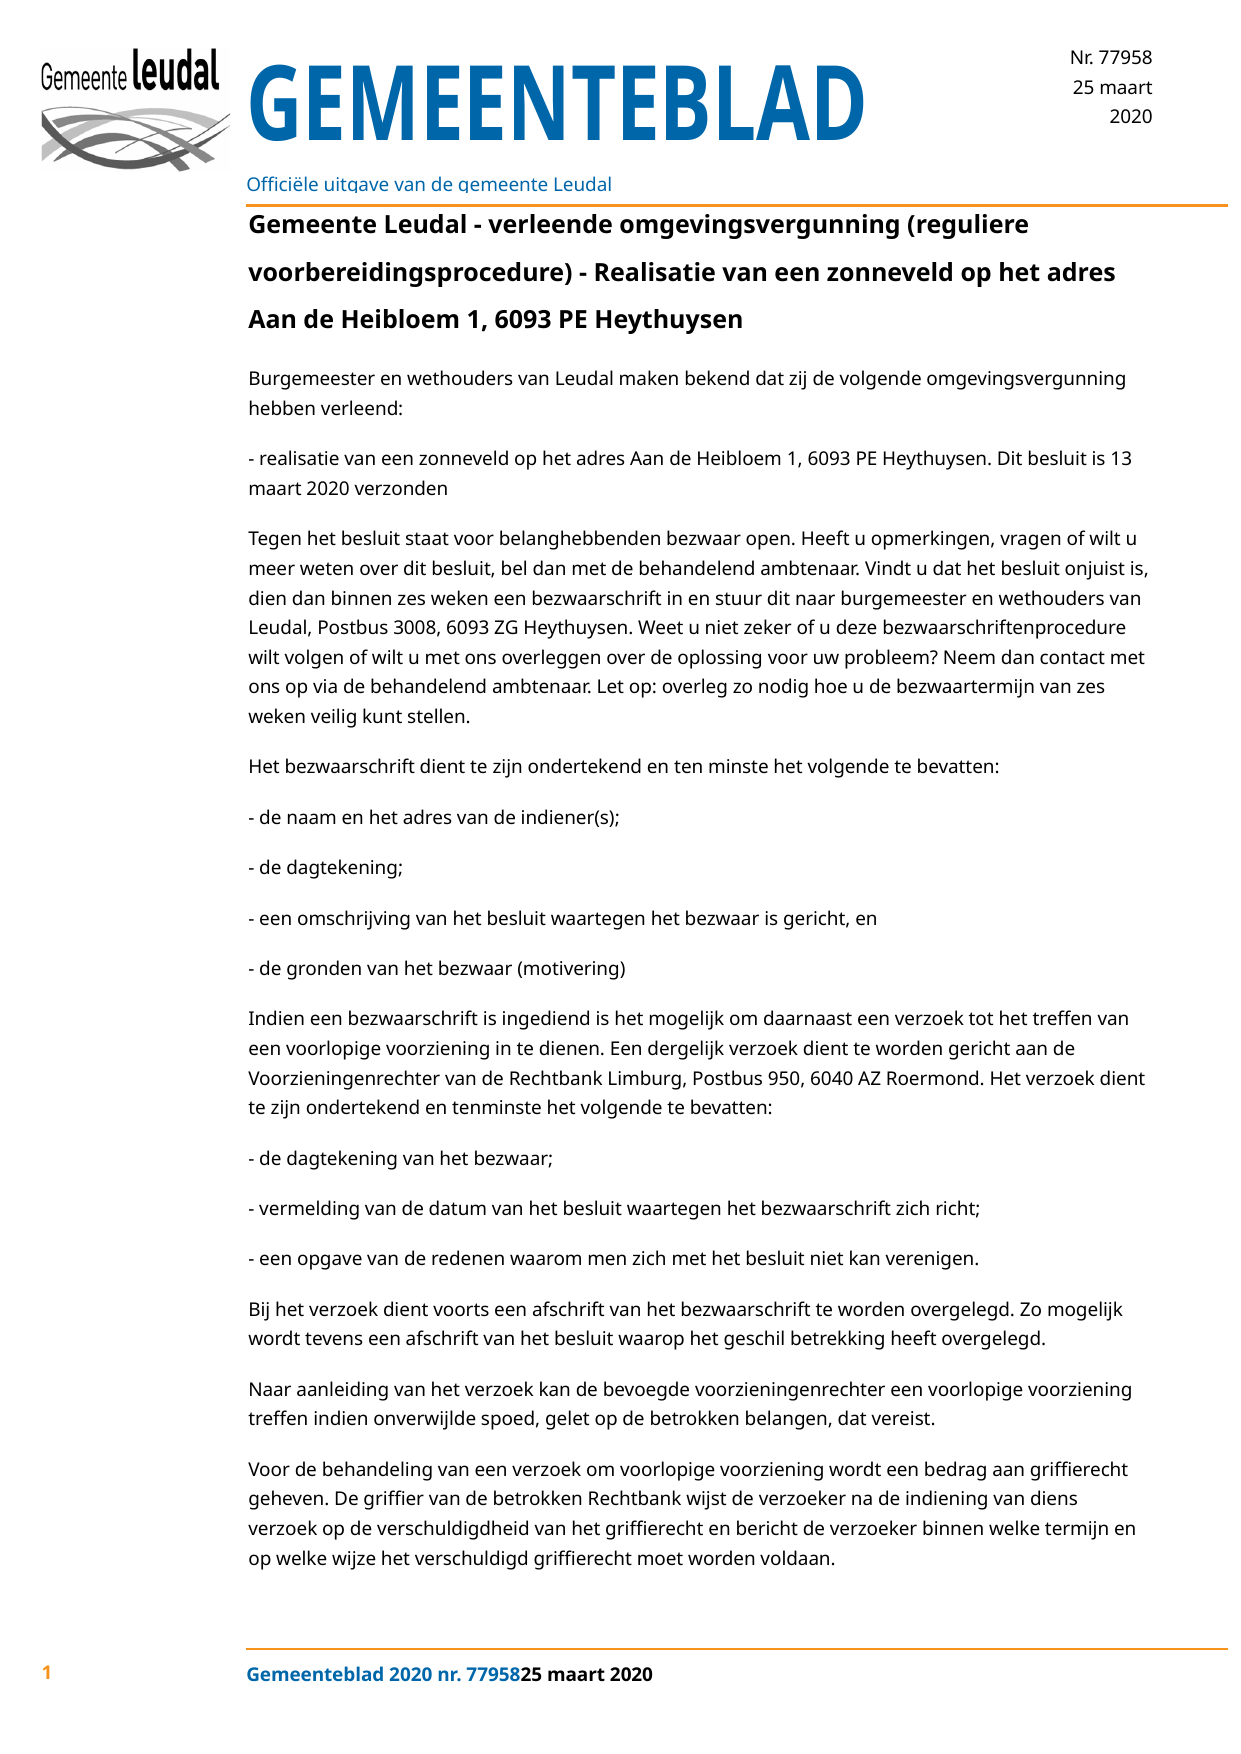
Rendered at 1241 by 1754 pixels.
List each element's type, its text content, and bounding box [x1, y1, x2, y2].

text Tegen het besluit staat voor belanghebbenden bezwaar open. Heeft u opmerkingen, vragen of wilt u meer weten over dit besluit, bel dan met de behandelend ambtenaar. Vindt u dat het besluit onjuist is, dien dan binnen zes weken een bezwaarschrift in en stuur dit naar burgemeester en wethouders van Leudal, Postbus 3008, 6093 ZG Heythuysen. Weet u niet zeker of u deze bezwaarschriftenprocedure wilt volgen of wilt u met ons overleggen over de oplossing voor uw probleem? Neem dan contact met ons op via de behandelend ambtenaar. Let op: overleg zo nodig hoe u de bezwaartermijn van zes weken veilig kunt stellen. [248, 526, 1152, 729]
text - de gronden van het bezwaar (motivering) [248, 955, 1152, 981]
text - de naam en het adres van de indiener(s); [248, 804, 1152, 829]
text Voor de behandeling van een verzoek om voorlopige voorziening wordt een bedrag aan griffierecht geheven. De griffier van de betrokken Rechtbank wijst de verzoeker na de indiening van diens verzoek op de verschuldigdheid van het griffierecht en bericht de verzoeker binnen welke termijn en op welke wijze het verschuldigd griffierecht moet worden voldaan. [248, 1456, 1152, 1570]
text - de dagtekening van het bezwaar; [248, 1145, 1152, 1170]
text Indien een bezwaarschrift is ingediend is het mogelijk om daarnaast een verzoek tot het treffen van een voorlopige voorziening in te dienen. Een dergelijk verzoek dient te worden gericht aan de Voorzieningenrechter van de Rechtbank Limburg, Postbus 950, 6040 AZ Roermond. Het verzoek dient te zijn ondertekend en tenminste het volgende te bevatten: [248, 1006, 1152, 1120]
text - de dagtekening; [248, 854, 1152, 880]
text - realisatie van een zonneveld op het adres Aan de Heibloem 1, 6093 PE Heythuysen. Dit besluit is 13 maart 2020 verzonden [248, 446, 1152, 501]
text Het bezwaarschrift dient te zijn ondertekend en ten minste het volgende te bevatten: [248, 753, 1152, 779]
text Gemeente Leudal - verleende omgevingsvergunning (reguliere voorbereidingsprocedure) - Realisatie van een zonneveld op het adres Aan de Heibloem 1, 6093 PE Heythuysen [248, 207, 1152, 336]
text Bij het verzoek dient voorts een afschrift van het bezwaarschrift te worden overgelegd. Zo mogelijk wordt tevens een afschrift van het besluit waarop het geschil betrekking heeft overgelegd. [248, 1296, 1152, 1351]
picture [41, 47, 231, 172]
text - een opgave van de redenen waarom men zich met het besluit niet kan verenigen. [248, 1246, 1152, 1271]
text - een omschrijving van het besluit waartegen het bezwaar is gericht, en [248, 905, 1152, 930]
text - vermelding van de datum van het besluit waartegen het bezwaarschrift zich richt; [248, 1195, 1152, 1221]
text Naar aanleiding van het verzoek kan de bevoegde voorzieningenrechter een voorlopige voorziening treffen indien onverwijlde spoed, gelet op de betrokken belangen, dat vereist. [248, 1376, 1152, 1431]
text Burgemeester en wethouders van Leudal maken bekend dat zij de volgende omgevingsvergunning hebben verleend: [248, 366, 1152, 421]
